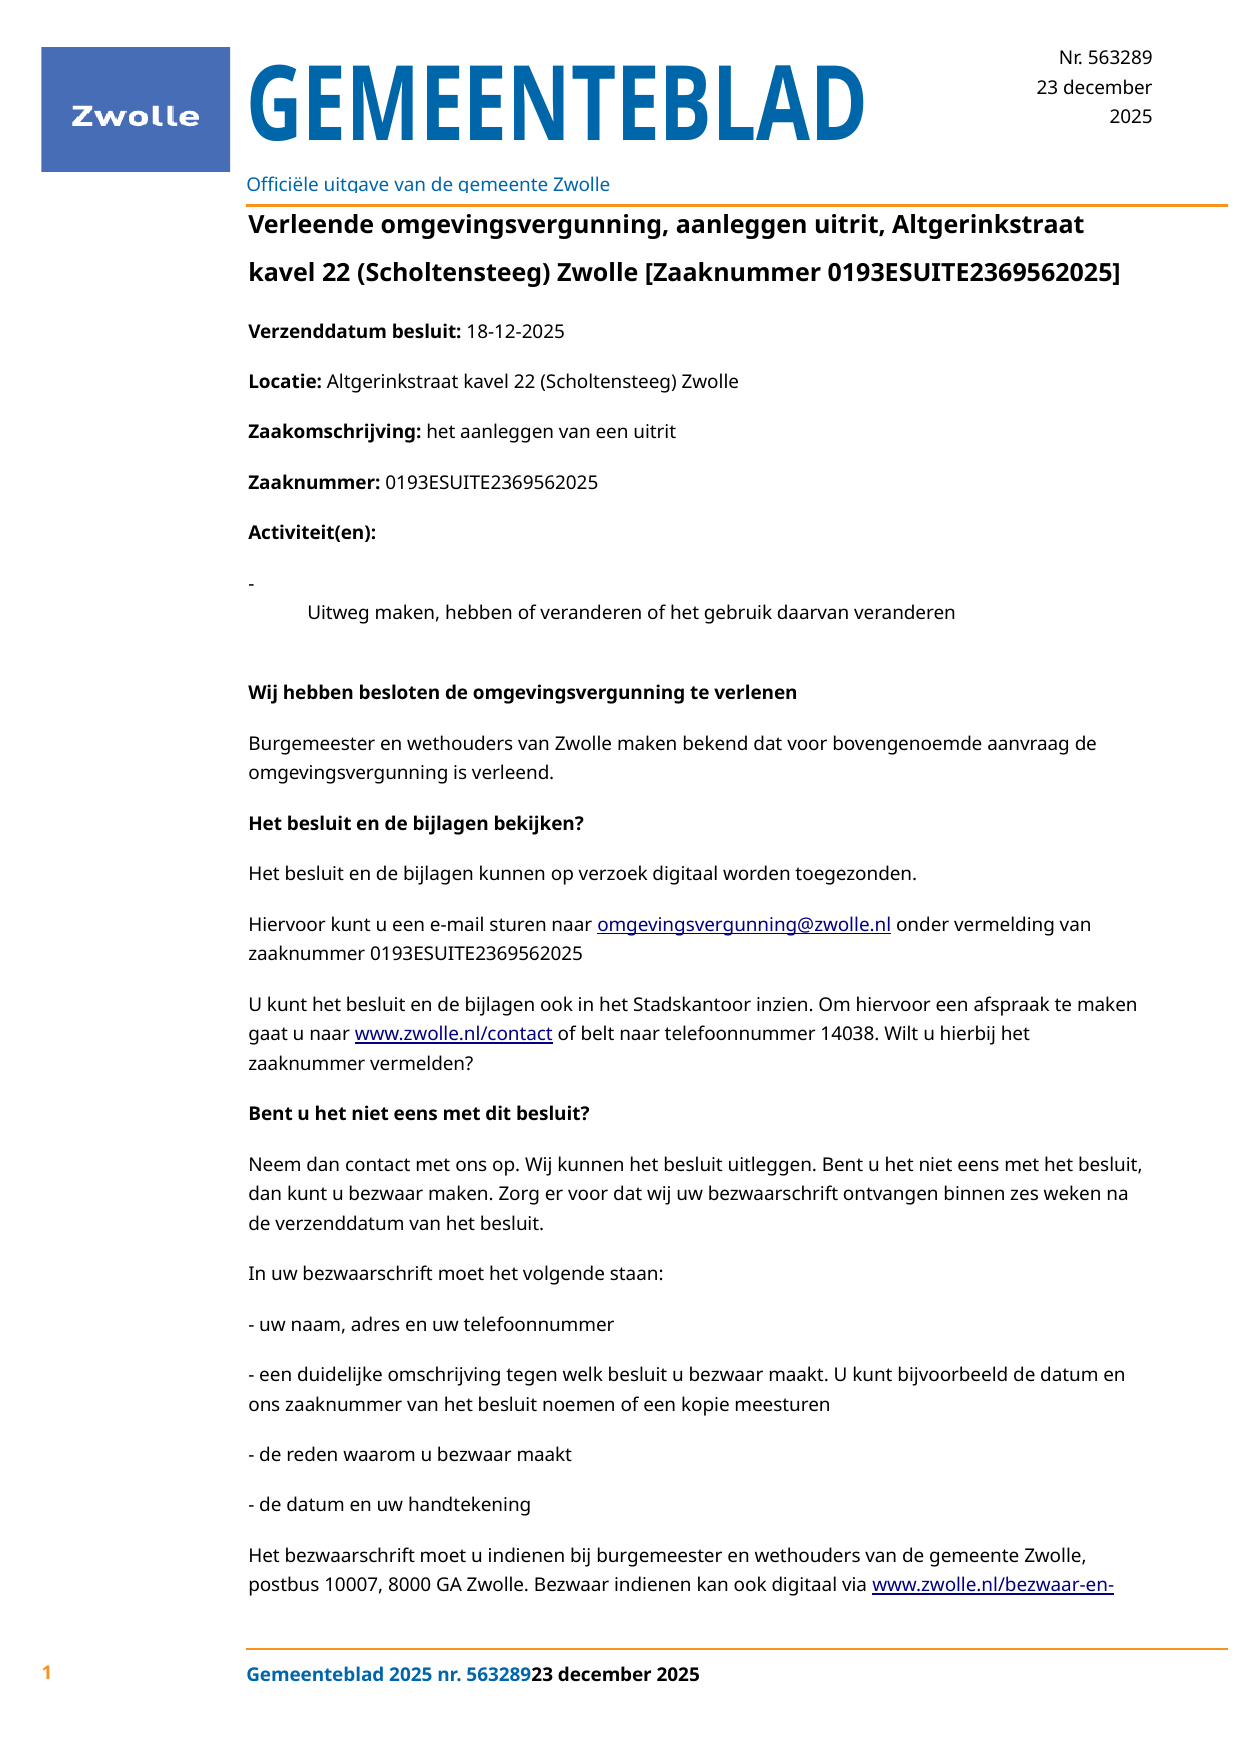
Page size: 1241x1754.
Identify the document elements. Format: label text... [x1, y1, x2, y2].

text U kunt het besluit en de bijlagen ook in het Stadskantoor inzien. Om hiervoor een afspraak te maken gaat u naar www.zwolle.nl/contact of belt naar telefoonnummer 14038. Wilt u hierbij het zaaknummer vermelden? [248, 991, 1152, 1076]
text Wij hebben besloten de omgevingsvergunning te verlenen [248, 679, 1152, 705]
text - de reden waarom u bezwaar maakt [248, 1441, 1152, 1467]
text Verleende omgevingsvergunning, aanleggen uitrit, Altgerinkstraat kavel 22 (Scholtensteeg) Zwolle [Zaaknummer 0193ESUITE2369562025] [248, 207, 1152, 288]
text In uw bezwaarschrift moet het volgende staan: [248, 1260, 1152, 1286]
picture [41, 47, 231, 172]
text Zaaknummer: 0193ESUITE2369562025 [248, 469, 1152, 495]
text Het besluit en de bijlagen kunnen op verzoek digitaal worden toegezonden. [248, 860, 1152, 886]
text Zaakomschrijving: het aanleggen van een uitrit [248, 419, 1152, 444]
text - de datum en uw handtekening [248, 1492, 1152, 1517]
text Locatie: Altgerinkstraat kavel 22 (Scholtensteeg) Zwolle [248, 368, 1152, 394]
text Neem dan contact met ons op. Wij kunnen het besluit uitleggen. Bent u het niet eens met het besluit, dan kunt u bezwaar maken. Zorg er voor dat wij uw bezwaarschrift ontvangen binnen zes weken na de verzenddatum van het besluit. [248, 1151, 1152, 1236]
text Bent u het niet eens met dit besluit? [248, 1100, 1152, 1126]
text Het bezwaarschrift moet u indienen bij burgemeester en wethouders van de gemeente Zwolle, postbus 10007, 8000 GA Zwolle. Bezwaar indienen kan ook digitaal via www.zwolle.nl/bezwaar-en- [248, 1542, 1152, 1597]
text - een duidelijke omschrijving tegen welk besluit u bezwaar maakt. U kunt bijvoorbeeld de datum en ons zaaknummer van het besluit noemen of een kopie meesturen [248, 1361, 1152, 1417]
list Uitweg maken, hebben of veranderen of het gebruik daarvan veranderen [248, 599, 1152, 625]
text Hiervoor kunt u een e-mail sturen naar omgevingsvergunning@zwolle.nl onder vermelding van zaaknummer 0193ESUITE2369562025 [248, 911, 1152, 966]
text Verzenddatum besluit: 18-12-2025 [248, 318, 1152, 344]
text Burgemeester en wethouders van Zwolle maken bekend dat voor bovengenoemde aanvraag de omgevingsvergunning is verleend. [248, 730, 1152, 785]
text Het besluit en de bijlagen bekijken? [248, 810, 1152, 836]
text Activiteit(en): [248, 519, 1152, 545]
text - uw naam, adres en uw telefoonnummer [248, 1311, 1152, 1337]
